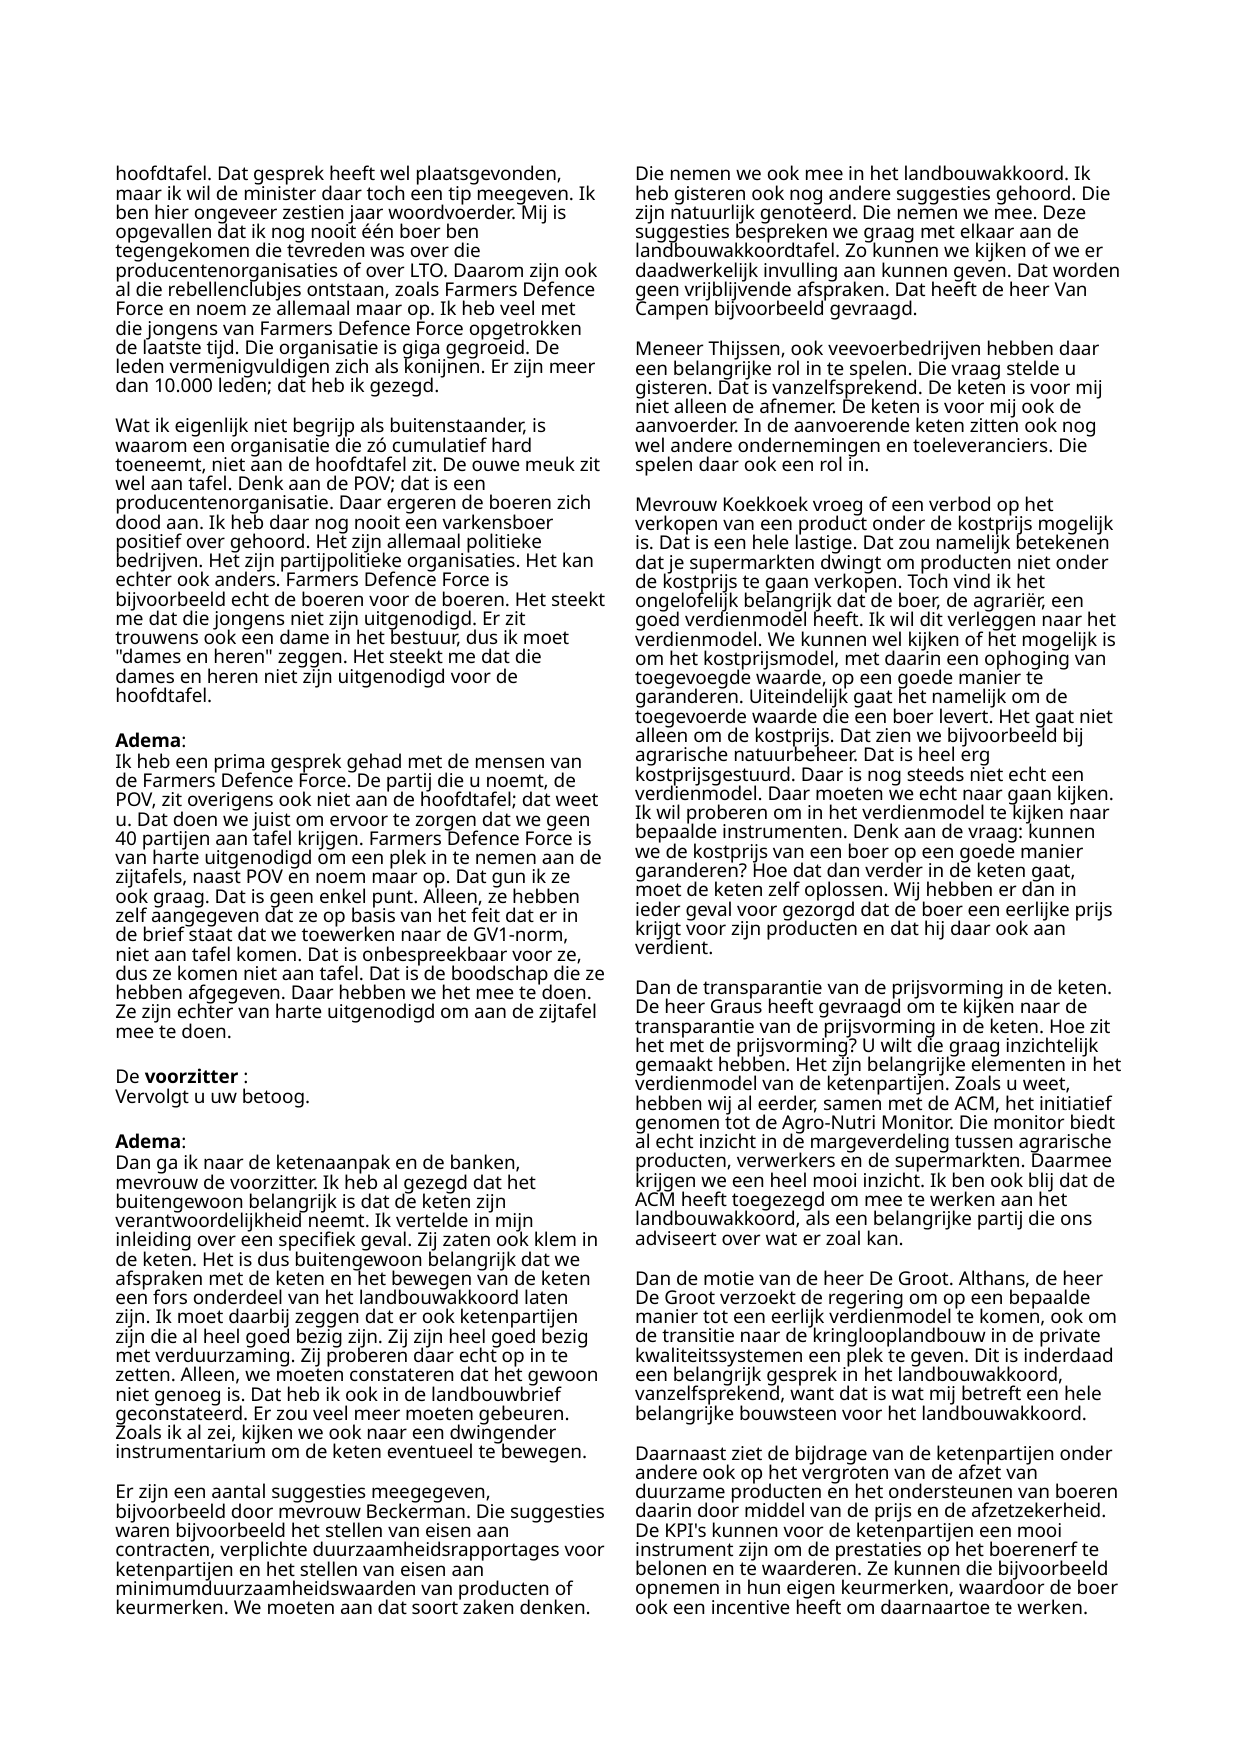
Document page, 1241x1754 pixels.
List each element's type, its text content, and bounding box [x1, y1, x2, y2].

text Wat ik eigenlijk niet begrijp als buitenstaander, is waarom een organisatie die zó cumulatief hard toeneemt, niet aan de hoofdtafel zit. De ouwe meuk zit wel aan tafel. Denk aan de POV; dat is een producentenorganisatie. Daar ergeren de boeren zich dood aan. Ik heb daar nog nooit een varkensboer positief over gehoord. Het zijn allemaal politieke bedrijven. Het zijn partijpolitieke organisaties. Het kan echter ook anders. Farmers Defence Force is bijvoorbeeld echt de boeren voor de boeren. Het steekt me dat die jongens niet zijn uitgenodigd. Er zit trouwens ook een dame in het bestuur, dus ik moet "dames en heren" zeggen. Het steekt me dat die dames en heren niet zijn uitgenodigd voor de hoofdtafel. [115, 417, 605, 706]
text Dan ga ik naar de ketenaanpak en de banken, mevrouw de voorzitter. Ik heb al gezegd dat het buitengewoon belangrijk is dat de keten zijn verantwoordelijkheid neemt. Ik vertelde in mijn inleiding over een specifiek geval. Zij zaten ook klem in de keten. Het is dus buitengewoon belangrijk dat we afspraken met de keten en het bewegen van de keten een fors onderdeel van het landbouwakkoord laten zijn. Ik moet daarbij zeggen dat er ook ketenpartijen zijn die al heel goed bezig zijn. Zij zijn heel goed bezig met verduurzaming. Zij proberen daar echt op in te zetten. Alleen, we moeten constateren dat het gewoon niet genoeg is. Dat heb ik ook in de landbouwbrief geconstateerd. Er zou veel meer moeten gebeuren. Zoals ik al zei, kijken we ook naar een dwingender instrumentarium om de keten eventueel te bewegen. [115, 1154, 605, 1463]
text De voorzitter : [115, 1063, 605, 1088]
text Die nemen we ook mee in het landbouwakkoord. Ik heb gisteren ook nog andere suggesties gehoord. Die zijn natuurlijk genoteerd. Die nemen we mee. Deze suggesties bespreken we graag met elkaar aan de landbouwakkoordtafel. Zo kunnen we kijken of we er daadwerkelijk invulling aan kunnen geven. Dat worden geen vrijblijvende afspraken. Dat heeft de heer Van Campen bijvoorbeeld gevraagd. [635, 165, 1125, 319]
text Dan de transparantie van de prijsvorming in de keten. De heer Graus heeft gevraagd om te kijken naar de transparantie van de prijsvorming in de keten. Hoe zit het met de prijsvorming? U wilt die graag inzichtelijk gemaakt hebben. Het zijn belangrijke elementen in het verdienmodel van de ketenpartijen. Zoals u weet, hebben wij al eerder, samen met de ACM, het initiatief genomen tot de Agro-Nutri Monitor. Die monitor biedt al echt inzicht in de margeverdeling tussen agrarische producten, verwerkers en de supermarkten. Daarmee krijgen we een heel mooi inzicht. Ik ben ook blij dat de ACM heeft toegezegd om mee te werken aan het landbouwakkoord, als een belangrijke partij die ons adviseert over wat er zoal kan. [635, 979, 1125, 1249]
text Daarnaast ziet de bijdrage van de ketenpartijen onder andere ook op het vergroten van de afzet van duurzame producten en het ondersteunen van boeren daarin door middel van de prijs en de afzetzekerheid. De KPI's kunnen voor de ketenpartijen een mooi instrument zijn om de prestaties op het boerenerf te belonen en te waarderen. Ze kunnen die bijvoorbeeld opnemen in hun eigen keurmerken, waardoor de boer ook een incentive heeft om daarnaartoe te werken. [635, 1444, 1125, 1618]
text hoofdtafel. Dat gesprek heeft wel plaatsgevonden, maar ik wil de minister daar toch een tip meegeven. Ik ben hier ongeveer zestien jaar woordvoerder. Mij is opgevallen dat ik nog nooit één boer ben tegengekomen die tevreden was over die producentenorganisaties of over LTO. Daarom zijn ook al die rebellenclubjes ontstaan, zoals Farmers Defence Force en noem ze allemaal maar op. Ik heb veel met die jongens van Farmers Defence Force opgetrokken de laatste tijd. Die organisatie is giga gegroeid. De leden vermenigvuldigen zich als konijnen. Er zijn meer dan 10.000 leden; dat heb ik gezegd. [115, 165, 605, 397]
text Vervolgt u uw betoog. [115, 1088, 605, 1108]
text Er zijn een aantal suggesties meegegeven, bijvoorbeeld door mevrouw Beckerman. Die suggesties waren bijvoorbeeld het stellen van eisen aan contracten, verplichte duurzaamheidsrapportages voor ketenpartijen en het stellen van eisen aan minimumduurzaamheidswaarden van producten of keurmerken. We moeten aan dat soort zaken denken. [115, 1483, 605, 1618]
text Meneer Thijssen, ook veevoerbedrijven hebben daar een belangrijke rol in te spelen. Die vraag stelde u gisteren. Dat is vanzelfsprekend. De keten is voor mij niet alleen de afnemer. De keten is voor mij ook de aanvoerder. In de aanvoerende keten zitten ook nog wel andere ondernemingen en toeleveranciers. Die spelen daar ook een rol in. [635, 340, 1125, 475]
text Ik heb een prima gesprek gehad met de mensen van de Farmers Defence Force. De partij die u noemt, de POV, zit overigens ook niet aan de hoofdtafel; dat weet u. Dat doen we juist om ervoor te zorgen dat we geen 40 partijen aan tafel krijgen. Farmers Defence Force is van harte uitgenodigd om een plek in te nemen aan de zijtafels, naast POV en noem maar op. Dat gun ik ze ook graag. Dat is geen enkel punt. Alleen, ze hebben zelf aangegeven dat ze op basis van het feit dat er in de brief staat dat we toewerken naar de GV1-norm, niet aan tafel komen. Dat is onbespreekbaar voor ze, dus ze komen niet aan tafel. Dat is de boodschap die ze hebben afgegeven. Daar hebben we het mee te doen. Ze zijn echter van harte uitgenodigd om aan de zijtafel mee te doen. [115, 753, 605, 1042]
text Adema: [115, 1129, 605, 1154]
text Adema: [115, 727, 605, 753]
text Mevrouw Koekkoek vroeg of een verbod op het verkopen van een product onder de kostprijs mogelijk is. Dat is een hele lastige. Dat zou namelijk betekenen dat je supermarkten dwingt om producten niet onder de kostprijs te gaan verkopen. Toch vind ik het ongelofelijk belangrijk dat de boer, de agrariër, een goed verdienmodel heeft. Ik wil dit verleggen naar het verdienmodel. We kunnen wel kijken of het mogelijk is om het kostprijsmodel, met daarin een ophoging van toegevoegde waarde, op een goede manier te garanderen. Uiteindelijk gaat het namelijk om de toegevoerde waarde die een boer levert. Het gaat niet alleen om de kostprijs. Dat zien we bijvoorbeeld bij agrarische natuurbeheer. Dat is heel erg kostprijsgestuurd. Daar is nog steeds niet echt een verdienmodel. Daar moeten we echt naar gaan kijken. Ik wil proberen om in het verdienmodel te kijken naar bepaalde instrumenten. Denk aan de vraag: kunnen we de kostprijs van een boer op een goede manier garanderen? Hoe dat dan verder in de keten gaat, moet de keten zelf oplossen. Wij hebben er dan in ieder geval voor gezorgd dat de boer een eerlijke prijs krijgt voor zijn producten en dat hij daar ook aan verdient. [635, 496, 1125, 958]
text Dan de motie van de heer De Groot. Althans, de heer De Groot verzoekt de regering om op een bepaalde manier tot een eerlijk verdienmodel te komen, ook om de transitie naar de kringlooplandbouw in de private kwaliteitssystemen een plek te geven. Dit is inderdaad een belangrijk gesprek in het landbouwakkoord, vanzelfsprekend, want dat is wat mij betreft een hele belangrijke bouwsteen voor het landbouwakkoord. [635, 1269, 1125, 1424]
